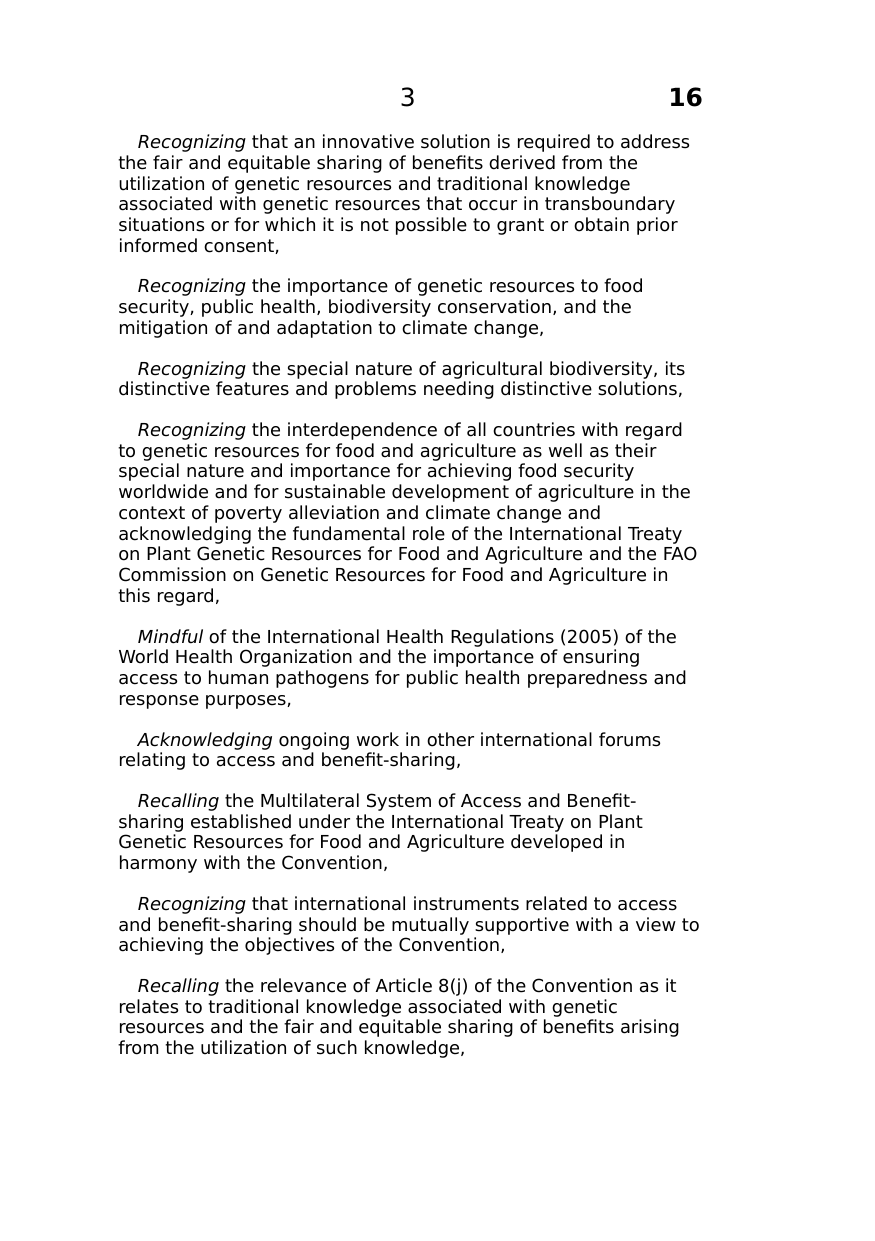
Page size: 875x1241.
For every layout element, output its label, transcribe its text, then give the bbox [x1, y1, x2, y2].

text Recognizing the interdependence of all countries with regard to genetic resources for food and agriculture as well as their special nature and importance for achieving food security worldwide and for sustainable development of agriculture in the context of poverty alleviation and climate change and acknowledging the fundamental role of the International Treaty on Plant Genetic Resources for Food and Agriculture and the FAO Commission on Genetic Resources for Food and Agriculture in this regard, [118, 420, 703, 606]
text Recognizing that an innovative solution is required to address the fair and equitable sharing of benefits derived from the utilization of genetic resources and traditional knowledge associated with genetic resources that occur in transboundary situations or for which it is not possible to grant or obtain prior informed consent, [118, 132, 703, 256]
text Recalling the Multilateral System of Access and Benefit-sharing established under the International Treaty on Plant Genetic Resources for Food and Agriculture developed in harmony with the Convention, [118, 791, 703, 874]
text Acknowledging ongoing work in other international forums relating to access and benefit-sharing, [118, 729, 703, 771]
text Recalling the relevance of Article 8(j) of the Convention as it relates to traditional knowledge associated with genetic resources and the fair and equitable sharing of benefits arising from the utilization of such knowledge, [118, 976, 703, 1059]
text Recognizing that international instruments related to access and benefit-sharing should be mutually supportive with a view to achieving the objectives of the Convention, [118, 894, 703, 956]
text Recognizing the importance of genetic resources to food security, public health, biodiversity conservation, and the mitigation of and adaptation to climate change, [118, 276, 703, 338]
text Recognizing the special nature of agricultural biodiversity, its distinctive features and problems needing distinctive solutions, [118, 358, 703, 400]
text Mindful of the International Health Regulations (2005) of the World Health Organization and the importance of ensuring access to human pathogens for public health preparedness and response purposes, [118, 626, 703, 709]
